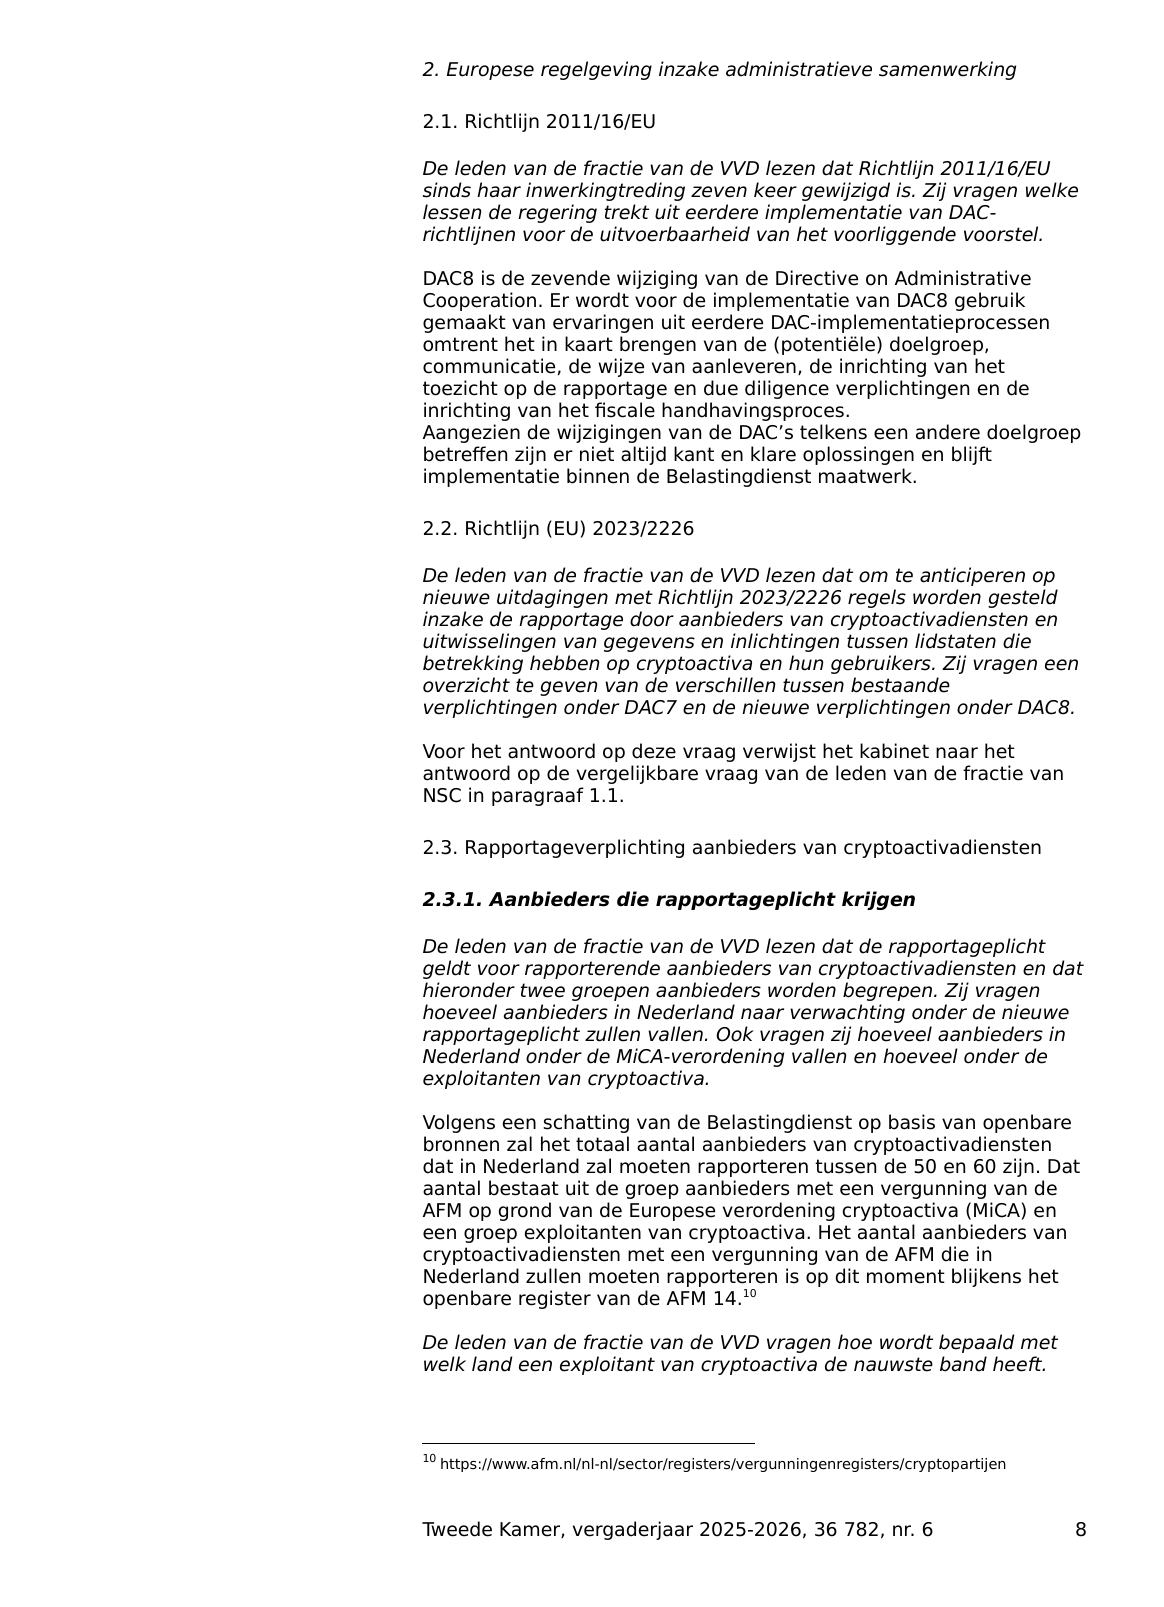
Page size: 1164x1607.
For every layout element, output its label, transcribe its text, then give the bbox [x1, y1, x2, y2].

subtitle 2.1. Richtlijn 2011/16/EU [422, 111, 1087, 133]
subtitle 2.3. Rapportageverplichting aanbieders van cryptoactivadiensten [422, 837, 1087, 859]
text https://www.afm.nl/nl-nl/sector/registers/vergunningenregisters/cryptopartijen [422, 1452, 1087, 1474]
text DAC8 is de zevende wijziging van de Directive on Administrative Cooperation. Er wordt voor de implementatie van DAC8 gebruik gemaakt van ervaringen uit eerdere DAC-implementatieprocessen omtrent het in kaart brengen van de (potentiële) doelgroep, communicatie, de wijze van aanleveren, de inrichting van het toezicht op de rapportage en due diligence verplichtingen en de inrichting van het fiscale handhavingsproces. [422, 268, 1087, 422]
text Volgens een schatting van de Belastingdienst op basis van openbare bronnen zal het totaal aantal aanbieders van cryptoactivadiensten dat in Nederland zal moeten rapporteren tussen de 50 en 60 zijn. Dat aantal bestaat uit de groep aanbieders met een vergunning van de AFM op grond van de Europese verordening cryptoactiva (MiCA) en een groep exploitanten van cryptoactiva. Het aantal aanbieders van cryptoactivadiensten met een vergunning van de AFM die in Nederland zullen moeten rapporteren is op dit moment blijkens het openbare register van de AFM 14. [422, 1112, 1087, 1310]
text Aangezien de wijzigingen van de DAC’s telkens een andere doelgroep betreffen zijn er niet altijd kant en klare oplossingen en blijft implementatie binnen de Belastingdienst maatwerk. [422, 422, 1087, 488]
subtitle 2.2. Richtlijn (EU) 2023/2226 [422, 518, 1087, 540]
text De leden van de fractie van de VVD lezen dat om te anticiperen op nieuwe uitdagingen met Richtlijn 2023/2226 regels worden gesteld inzake de rapportage door aanbieders van cryptoactivadiensten en uitwisselingen van gegevens en inlichtingen tussen lidstaten die betrekking hebben op cryptoactiva en hun gebruikers. Zij vragen een overzicht te geven van de verschillen tussen bestaande verplichtingen onder DAC7 en de nieuwe verplichtingen onder DAC8. [422, 565, 1087, 719]
text De leden van de fractie van de VVD lezen dat Richtlijn 2011/16/EU sinds haar inwerkingtreding zeven keer gewijzigd is. Zij vragen welke lessen de regering trekt uit eerdere implementatie van DAC-richtlijnen voor de uitvoerbaarheid van het voorliggende voorstel. [422, 158, 1087, 246]
text De leden van de fractie van de VVD vragen hoe wordt bepaald met welk land een exploitant van cryptoactiva de nauwste band heeft. [422, 1332, 1087, 1376]
subtitle 2. Europese regelgeving inzake administratieve samenwerking [422, 59, 1087, 81]
text De leden van de fractie van de VVD lezen dat de rapportageplicht geldt voor rapporterende aanbieders van cryptoactivadiensten en dat hieronder twee groepen aanbieders worden begrepen. Zij vragen hoeveel aanbieders in Nederland naar verwachting onder de nieuwe rapportageplicht zullen vallen. Ook vragen zij hoeveel aanbieders in Nederland onder de MiCA-verordening vallen en hoeveel onder de exploitanten van cryptoactiva. [422, 936, 1087, 1090]
subtitle 2.3.1. Aanbieders die rapportageplicht krijgen [422, 889, 1087, 911]
text Voor het antwoord op deze vraag verwijst het kabinet naar het antwoord op de vergelijkbare vraag van de leden van de fractie van NSC in paragraaf 1.1. [422, 741, 1087, 807]
